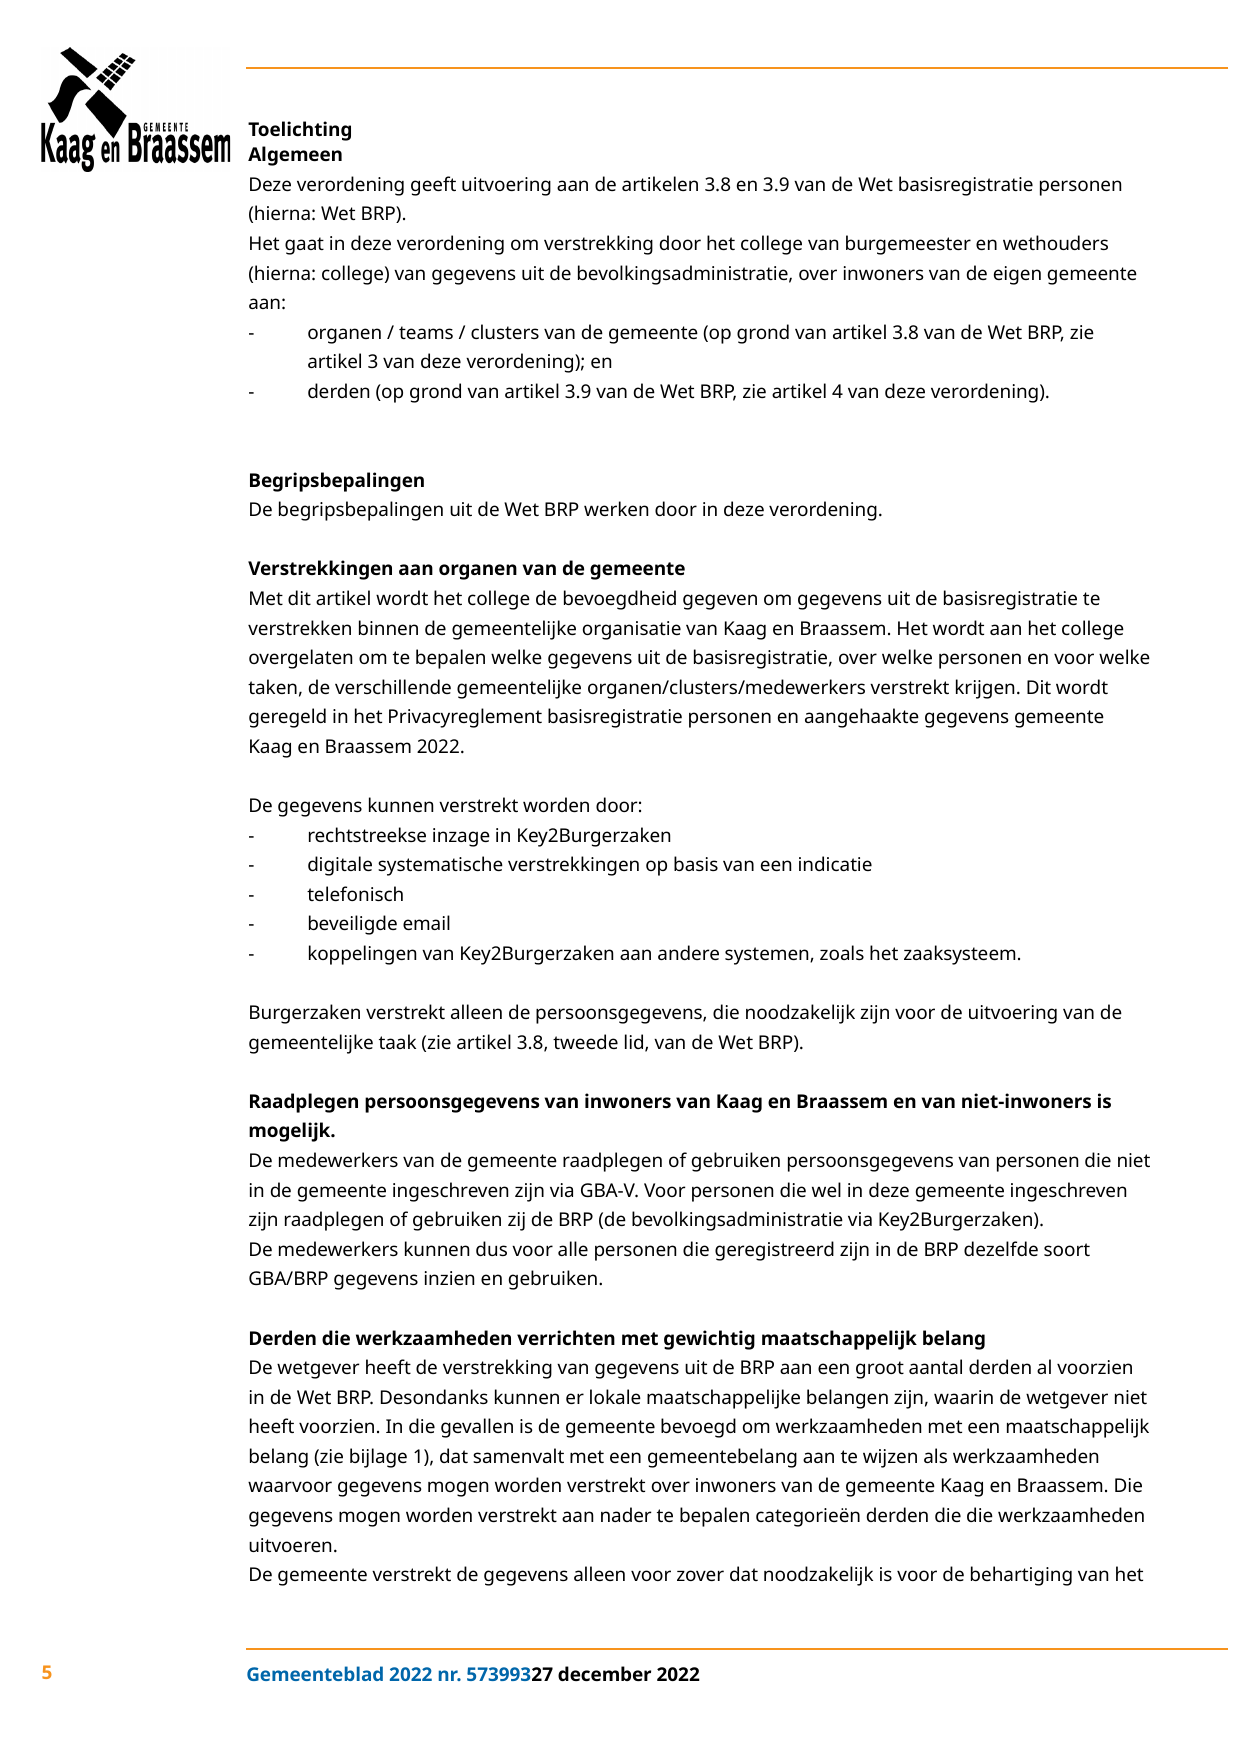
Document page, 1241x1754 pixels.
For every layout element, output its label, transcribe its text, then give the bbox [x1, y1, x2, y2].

text Burgerzaken verstrekt alleen de persoonsgegevens, die noodzakelijk zijn voor de uitvoering van de gemeentelijke taak (zie artikel 3.8, tweede lid, van de Wet BRP). [248, 999, 1152, 1055]
text Met dit artikel wordt het college de bevoegdheid gegeven om gegevens uit de basisregistratie te verstrekken binnen de gemeentelijke organisatie van Kaag en Braassem. Het wordt aan het college overgelaten om te bepalen welke gegevens uit de basisregistratie, over welke personen en voor welke taken, de verschillende gemeentelijke organen/clusters/medewerkers verstrekt krijgen. Dit wordt geregeld in het Privacyreglement basisregistratie personen en aangehaakte gegevens gemeente Kaag en Braassem 2022. [248, 585, 1152, 759]
text De medewerkers van de gemeente raadplegen of gebruiken persoonsgegevens van personen die niet in de gemeente ingeschreven zijn via GBA-V. Voor personen die wel in deze gemeente ingeschreven zijn raadplegen of gebruiken zij de BRP (de bevolkingsadministratie via Key2Burgerzaken). [248, 1147, 1152, 1232]
text Het gaat in deze verordening om verstrekking door het college van burgemeester en wethouders (hierna: college) van gegevens uit de bevolkingsadministratie, over inwoners van de eigen gemeente aan: [248, 230, 1152, 315]
text De begripsbepalingen uit de Wet BRP werken door in deze verordening. [248, 496, 1152, 522]
text De gegevens kunnen verstrekt worden door: [248, 792, 1152, 818]
text De gemeente verstrekt de gegevens alleen voor zover dat noodzakelijk is voor de behartiging van het [248, 1561, 1152, 1587]
list digitale systematische verstrekkingen op basis van een indicatie [248, 851, 1152, 877]
list rechtstreekse inzage in Key2Burgerzaken [248, 822, 1152, 848]
text De wetgever heeft de verstrekking van gegevens uit de BRP aan een groot aantal derden al voorzien in de Wet BRP. Desondanks kunnen er lokale maatschappelijke belangen zijn, waarin de wetgever niet heeft voorzien. In die gevallen is de gemeente bevoegd om werkzaamheden met een maatschappelijk belang (zie bijlage 1), dat samenvalt met een gemeentebelang aan te wijzen als werkzaamheden waarvoor gegevens mogen worden verstrekt over inwoners van de gemeente Kaag en Braassem. Die gegevens mogen worden verstrekt aan nader te bepalen categorieën derden die die werkzaamheden uitvoeren. [248, 1354, 1152, 1558]
list organen / teams / clusters van de gemeente (op grond van artikel 3.8 van de Wet BRP, zie artikel 3 van deze verordening); en [248, 319, 1152, 374]
list koppelingen van Key2Burgerzaken aan andere systemen, zoals het zaaksysteem. [248, 940, 1152, 966]
list beveiligde email [248, 911, 1152, 936]
text Toelichting [248, 116, 1152, 141]
text Verstrekkingen aan organen van de gemeente [248, 556, 1152, 581]
text Deze verordening geeft uitvoering aan de artikelen 3.8 en 3.9 van de Wet basisregistratie personen (hierna: Wet BRP). [248, 171, 1152, 226]
list derden (op grond van artikel 3.9 van de Wet BRP, zie artikel 4 van deze verordening). [248, 378, 1152, 404]
text Raadplegen persoonsgegevens van inwoners van Kaag en Braassem en van niet-inwoners is mogelijk. [248, 1088, 1152, 1143]
picture [41, 47, 231, 172]
text Begripsbepalingen [248, 467, 1152, 493]
list telefonisch [248, 881, 1152, 907]
text De medewerkers kunnen dus voor alle personen die geregistreerd zijn in de BRP dezelfde soort GBA/BRP gegevens inzien en gebruiken. [248, 1236, 1152, 1291]
text Algemeen [248, 141, 1152, 167]
text Derden die werkzaamheden verrichten met gewichtig maatschappelijk belang [248, 1325, 1152, 1351]
